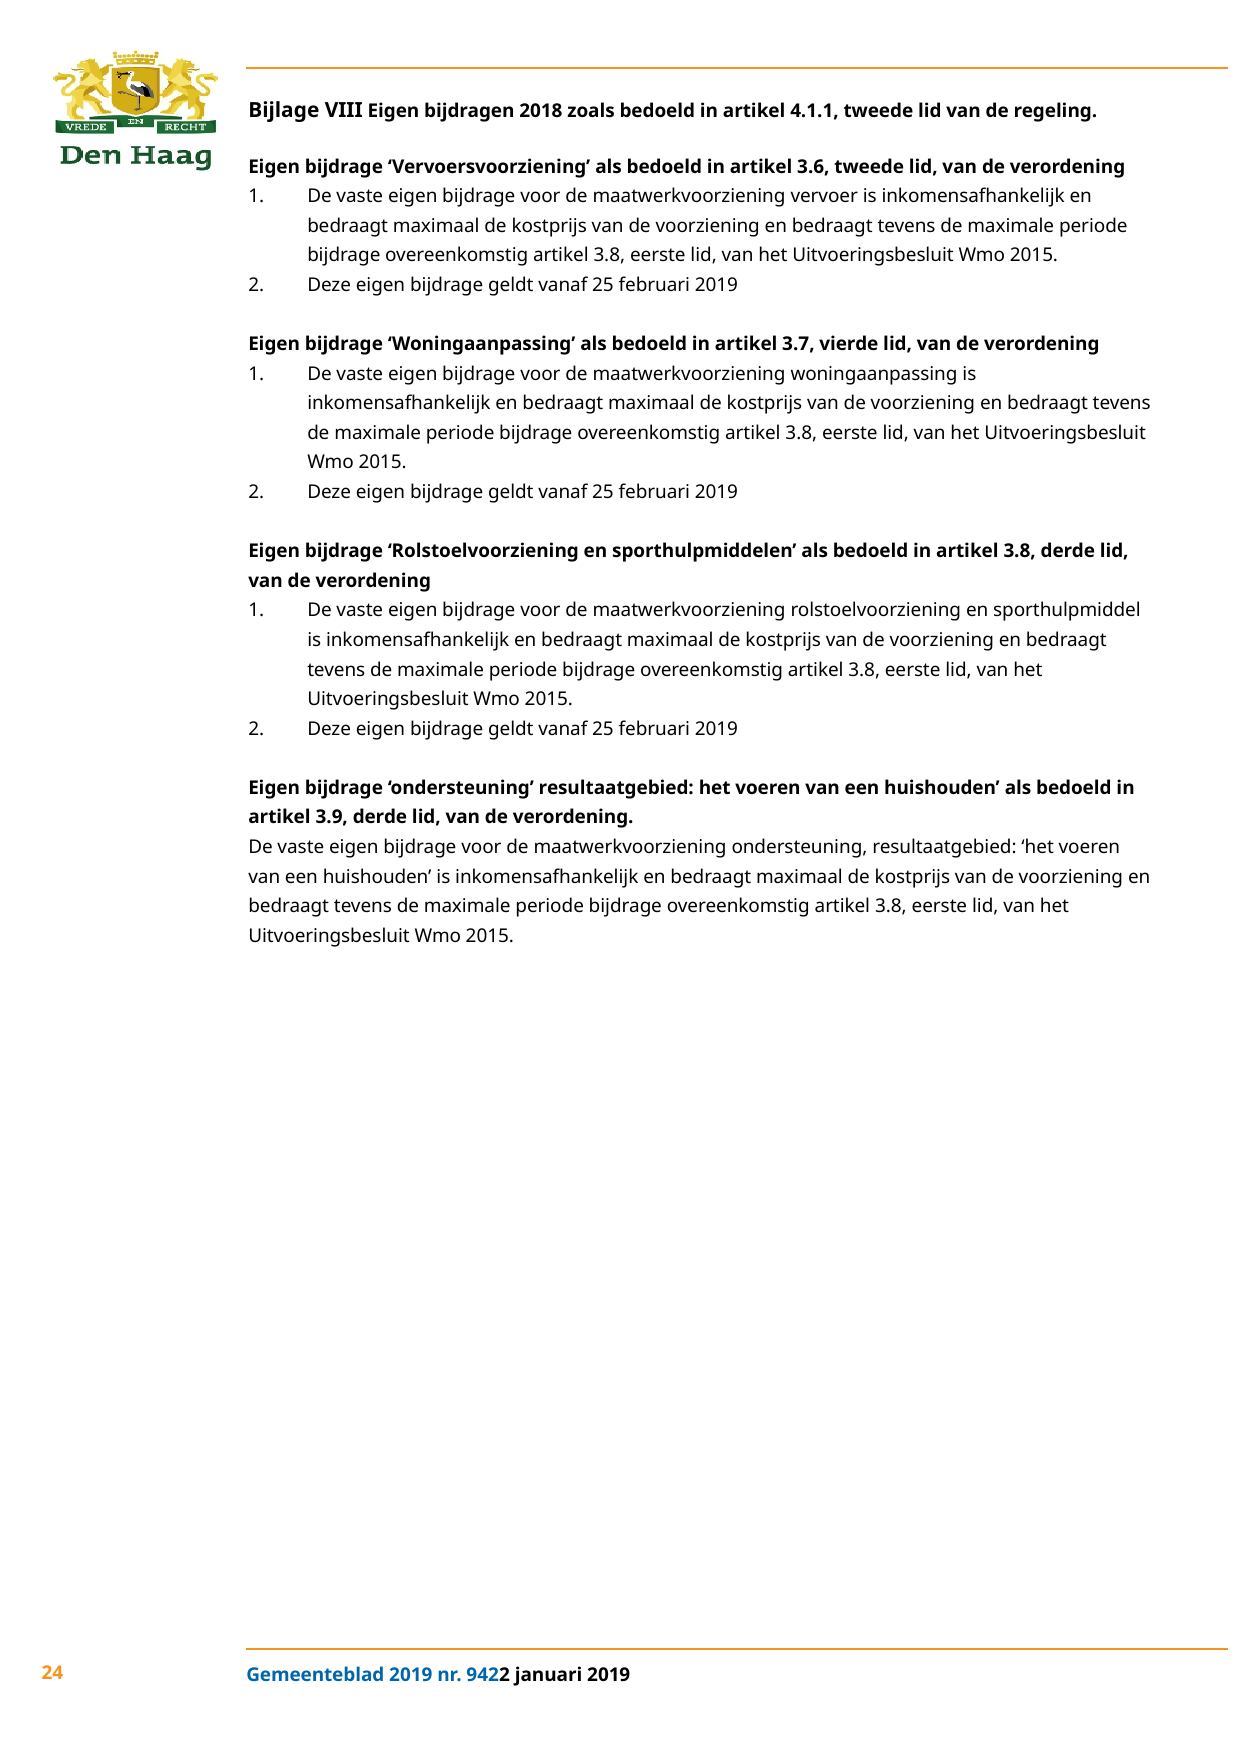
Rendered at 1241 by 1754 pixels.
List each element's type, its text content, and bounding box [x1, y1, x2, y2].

text Eigen bijdrage ‘ondersteuning’ resultaatgebied: het voeren van een huishouden’ als bedoeld in artikel 3.9, derde lid, van de verordening. [248, 774, 1152, 829]
picture [41, 47, 231, 172]
text Eigen bijdrage ‘Rolstoelvoorziening en sporthulpmiddelen’ als bedoeld in artikel 3.8, derde lid, van de verordening [248, 537, 1152, 593]
list Deze eigen bijdrage geldt vanaf 25 februari 2019 [248, 478, 1152, 504]
list De vaste eigen bijdrage voor de maatwerkvoorziening woningaanpassing is inkomensafhankelijk en bedraagt maximaal de kostprijs van de voorziening en bedraagt tevens de maximale periode bijdrage overeenkomstig artikel 3.8, eerste lid, van het Uitvoeringsbesluit Wmo 2015. [248, 360, 1152, 474]
text Bijlage VIII Eigen bijdragen 2018 zoals bedoeld in artikel 4.1.1, tweede lid van de regeling. [248, 95, 1152, 123]
text Eigen bijdrage ‘Vervoersvoorziening’ als bedoeld in artikel 3.6, tweede lid, van de verordening [248, 153, 1152, 179]
list Deze eigen bijdrage geldt vanaf 25 februari 2019 [248, 271, 1152, 297]
list De vaste eigen bijdrage voor de maatwerkvoorziening vervoer is inkomensafhankelijk en bedraagt maximaal de kostprijs van de voorziening en bedraagt tevens de maximale periode bijdrage overeenkomstig artikel 3.8, eerste lid, van het Uitvoeringsbesluit Wmo 2015. [248, 182, 1152, 267]
list De vaste eigen bijdrage voor de maatwerkvoorziening rolstoelvoorziening en sporthulpmiddel is inkomensafhankelijk en bedraagt maximaal de kostprijs van de voorziening en bedraagt tevens de maximale periode bijdrage overeenkomstig artikel 3.8, eerste lid, van het Uitvoeringsbesluit Wmo 2015. [248, 597, 1152, 711]
list Deze eigen bijdrage geldt vanaf 25 februari 2019 [248, 715, 1152, 741]
text De vaste eigen bijdrage voor de maatwerkvoorziening ondersteuning, resultaatgebied: ‘het voeren van een huishouden’ is inkomensafhankelijk en bedraagt maximaal de kostprijs van de voorziening en bedraagt tevens de maximale periode bijdrage overeenkomstig artikel 3.8, eerste lid, van het Uitvoeringsbesluit Wmo 2015. [248, 833, 1152, 948]
text Eigen bijdrage ‘Woningaanpassing’ als bedoeld in artikel 3.7, vierde lid, van de verordening [248, 330, 1152, 356]
